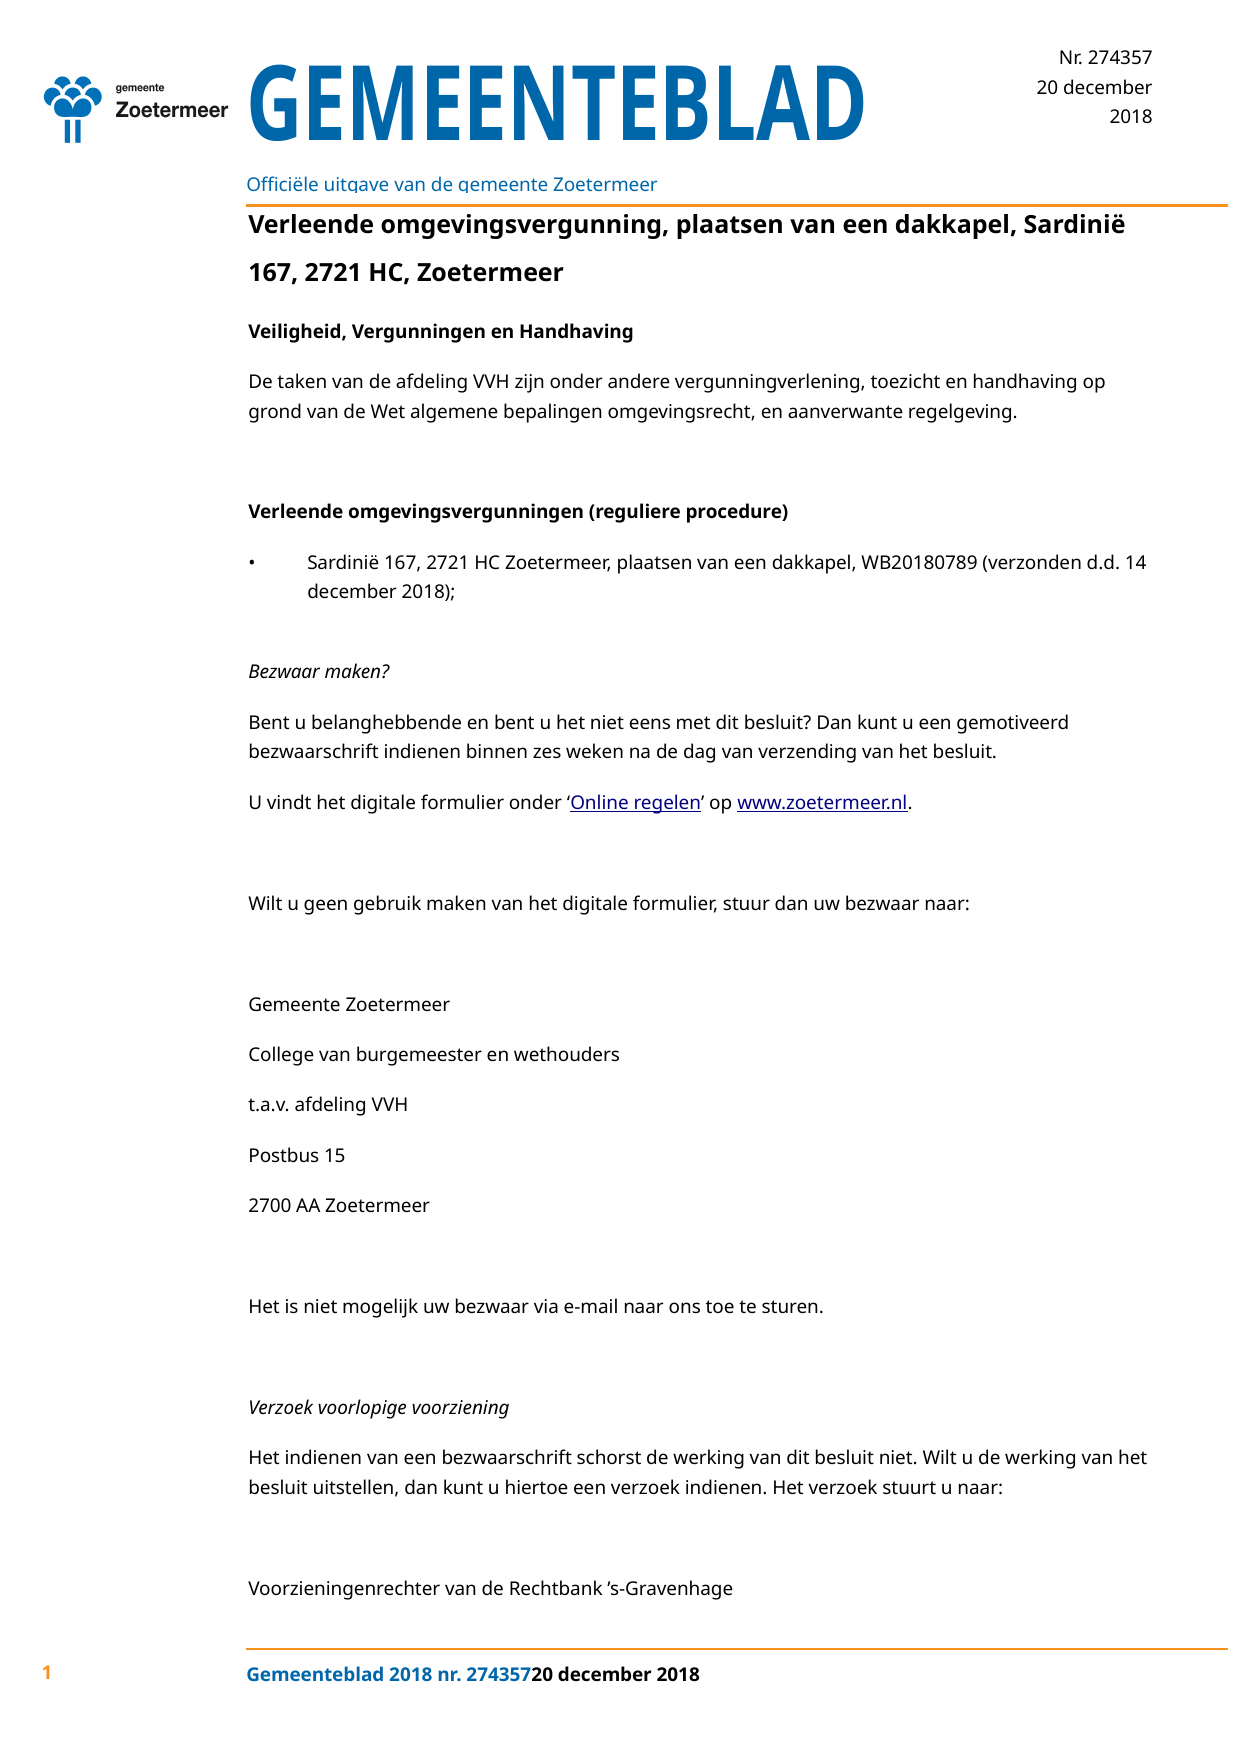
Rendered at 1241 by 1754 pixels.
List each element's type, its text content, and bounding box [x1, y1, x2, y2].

picture [41, 47, 231, 172]
text U vindt het digitale formulier onder ‘Online regelen’ op www.zoetermeer.nl. [248, 789, 1152, 815]
text Het is niet mogelijk uw bezwaar via e-mail naar ons toe te sturen. [248, 1293, 1152, 1319]
text Verzoek voorlopige voorziening [248, 1394, 1152, 1420]
text Voorzieningenrechter van de Rechtbank ’s-Gravenhage [248, 1575, 1152, 1601]
text Veiligheid, Vergunningen en Handhaving [248, 318, 1152, 344]
text Het indienen van een bezwaarschrift schorst de werking van dit besluit niet. Wilt u de werking van het besluit uitstellen, dan kunt u hiertoe een verzoek indienen. Het verzoek stuurt u naar: [248, 1444, 1152, 1500]
text Verleende omgevingsvergunning, plaatsen van een dakkapel, Sardinië 167, 2721 HC, Zoetermeer [248, 207, 1152, 288]
text Postbus 15 [248, 1142, 1152, 1168]
text College van burgemeester en wethouders [248, 1041, 1152, 1067]
text 2700 AA Zoetermeer [248, 1192, 1152, 1218]
text Verleende omgevingsvergunningen (reguliere procedure) [248, 499, 1152, 524]
text Wilt u geen gebruik maken van het digitale formulier, stuur dan uw bezwaar naar: [248, 890, 1152, 916]
text t.a.v. afdeling VVH [248, 1092, 1152, 1117]
text De taken van de afdeling VVH zijn onder andere vergunningverlening, toezicht en handhaving op grond van de Wet algemene bepalingen omgevingsrecht, en aanverwante regelgeving. [248, 368, 1152, 424]
text Bezwaar maken? [248, 659, 1152, 684]
text Gemeente Zoetermeer [248, 991, 1152, 1017]
list Sardinië 167, 2721 HC Zoetermeer, plaatsen van een dakkapel, WB20180789 (verzonden d.d. 14 december 2018); [248, 549, 1152, 604]
text Bent u belanghebbende en bent u het niet eens met dit besluit? Dan kunt u een gemotiveerd bezwaarschrift indienen binnen zes weken na de dag van verzending van het besluit. [248, 709, 1152, 764]
